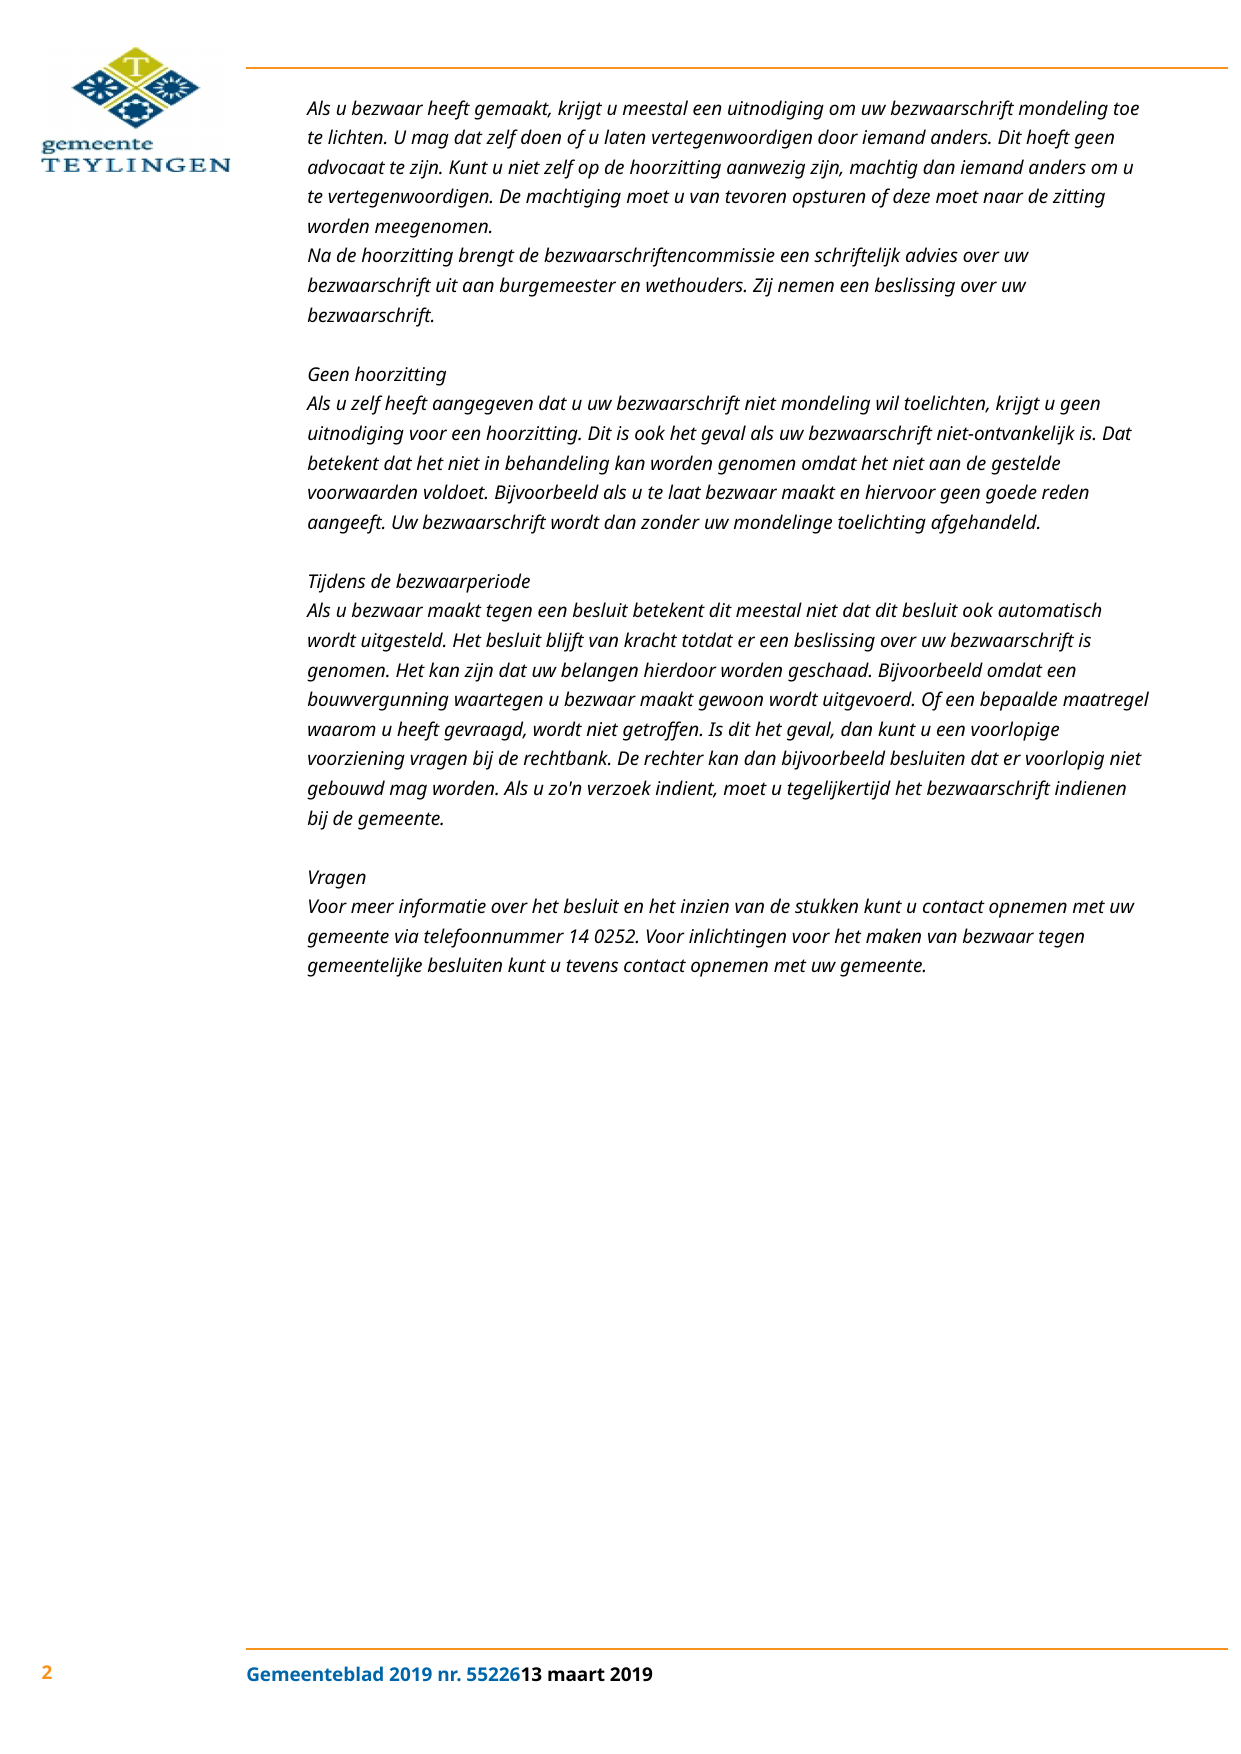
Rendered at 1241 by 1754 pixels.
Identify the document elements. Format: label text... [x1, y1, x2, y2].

list Als u zelf heeft aangegeven dat u uw bezwaarschrift niet mondeling wil toelichten, krijgt u geen uitnodiging voor een hoorzitting. Dit is ook het geval als uw bezwaarschrift niet-ontvankelijk is. Dat betekent dat het niet in behandeling kan worden genomen omdat het niet aan de gestelde voorwaarden voldoet. Bijvoorbeeld als u te laat bezwaar maakt en hiervoor geen goede reden aangeeft. Uw bezwaarschrift wordt dan zonder uw mondelinge toelichting afgehandeld. [248, 391, 1152, 535]
list Als u bezwaar maakt tegen een besluit betekent dit meestal niet dat dit besluit ook automatisch wordt uitgesteld. Het besluit blijft van kracht totdat er een beslissing over uw bezwaarschrift is genomen. Het kan zijn dat uw belangen hierdoor worden geschaad. Bijvoorbeeld omdat een bouwvergunning waartegen u bezwaar maakt gewoon wordt uitgevoerd. Of een bepaalde maatregel waarom u heeft gevraagd, wordt niet getroffen. Is dit het geval, dan kunt u een voorlopige voorziening vragen bij de rechtbank. De rechter kan dan bijvoorbeeld besluiten dat er voorlopig niet gebouwd mag worden. Als u zo'n verzoek indient, moet u tegelijkertijd het bezwaarschrift indienen bij de gemeente. [248, 598, 1152, 831]
picture [41, 47, 231, 172]
list Na de hoorzitting brengt de bezwaarschriftencommissie een schriftelijk advies over uw bezwaarschrift uit aan burgemeester en wethouders. Zij nemen een beslissing over uw bezwaarschrift. [248, 243, 1152, 328]
list Geen hoorzitting [248, 361, 1152, 387]
list Vragen [248, 864, 1152, 890]
list Tijdens de bezwaarperiode [248, 568, 1152, 594]
list Als u bezwaar heeft gemaakt, krijgt u meestal een uitnodiging om uw bezwaarschrift mondeling toe te lichten. U mag dat zelf doen of u laten vertegenwoordigen door iemand anders. Dit hoeft geen advocaat te zijn. Kunt u niet zelf op de hoorzitting aanwezig zijn, machtig dan iemand anders om u te vertegenwoordigen. De machtiging moet u van tevoren opsturen of deze moet naar de zitting worden meegenomen. [248, 95, 1152, 239]
list Voor meer informatie over het besluit en het inzien van de stukken kunt u contact opnemen met uw gemeente via telefoonnummer 14 0252. Voor inlichtingen voor het maken van bezwaar tegen gemeentelijke besluiten kunt u tevens contact opnemen met uw gemeente. [248, 893, 1152, 978]
